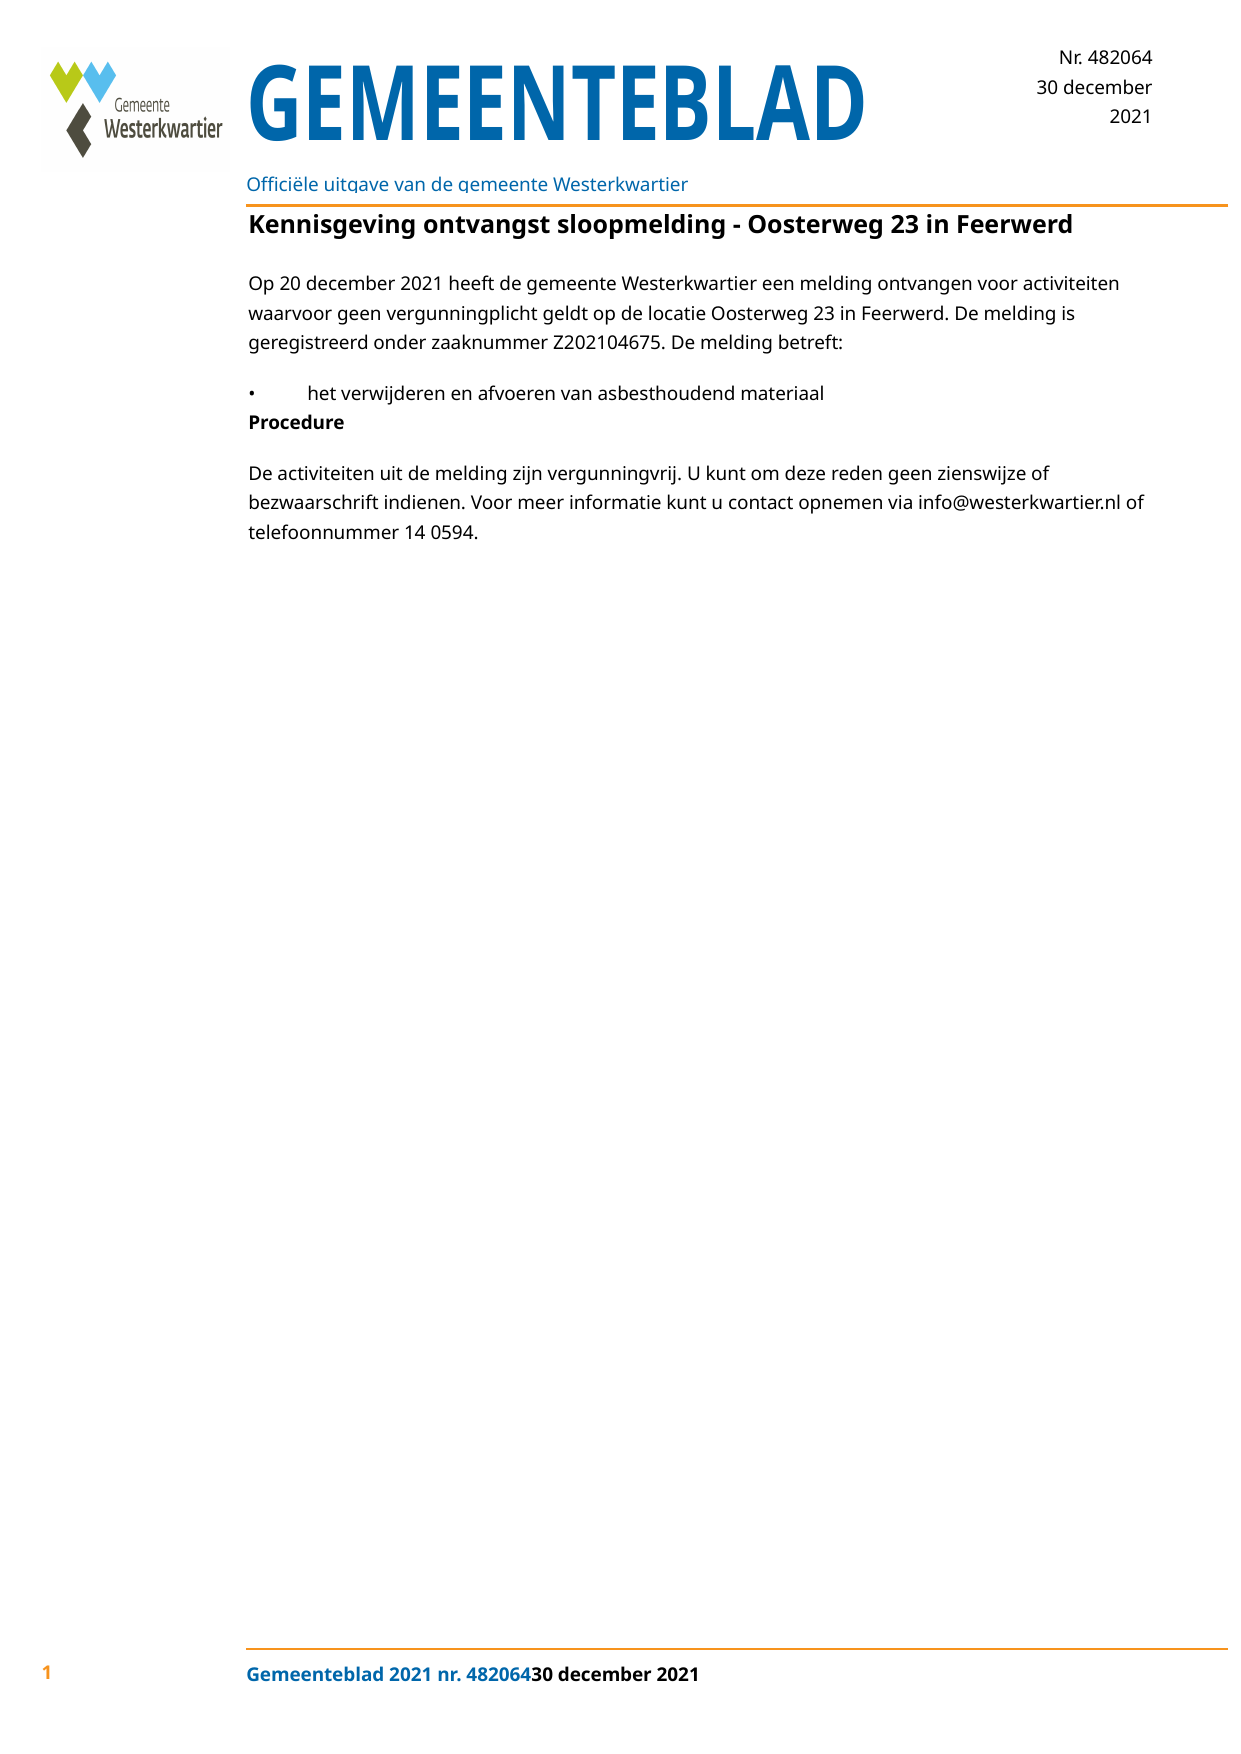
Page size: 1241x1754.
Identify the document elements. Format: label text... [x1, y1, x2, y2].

text Op 20 december 2021 heeft de gemeente Westerkwartier een melding ontvangen voor activiteiten waarvoor geen vergunningplicht geldt op de locatie Oosterweg 23 in Feerwerd. De melding is geregistreerd onder zaaknummer Z202104675. De melding betreft: [248, 270, 1152, 355]
text De activiteiten uit de melding zijn vergunningvrij. U kunt om deze reden geen zienswijze of bezwaarschrift indienen. Voor meer informatie kunt u contact opnemen via info@westerkwartier.nl of telefoonnummer 14 0594. [248, 460, 1152, 545]
text Procedure [248, 409, 1152, 435]
list het verwijderen en afvoeren van asbesthoudend materiaal [248, 380, 1152, 406]
picture [41, 47, 231, 172]
text Kennisgeving ontvangst sloopmelding - Oosterweg 23 in Feerwerd [248, 207, 1152, 241]
